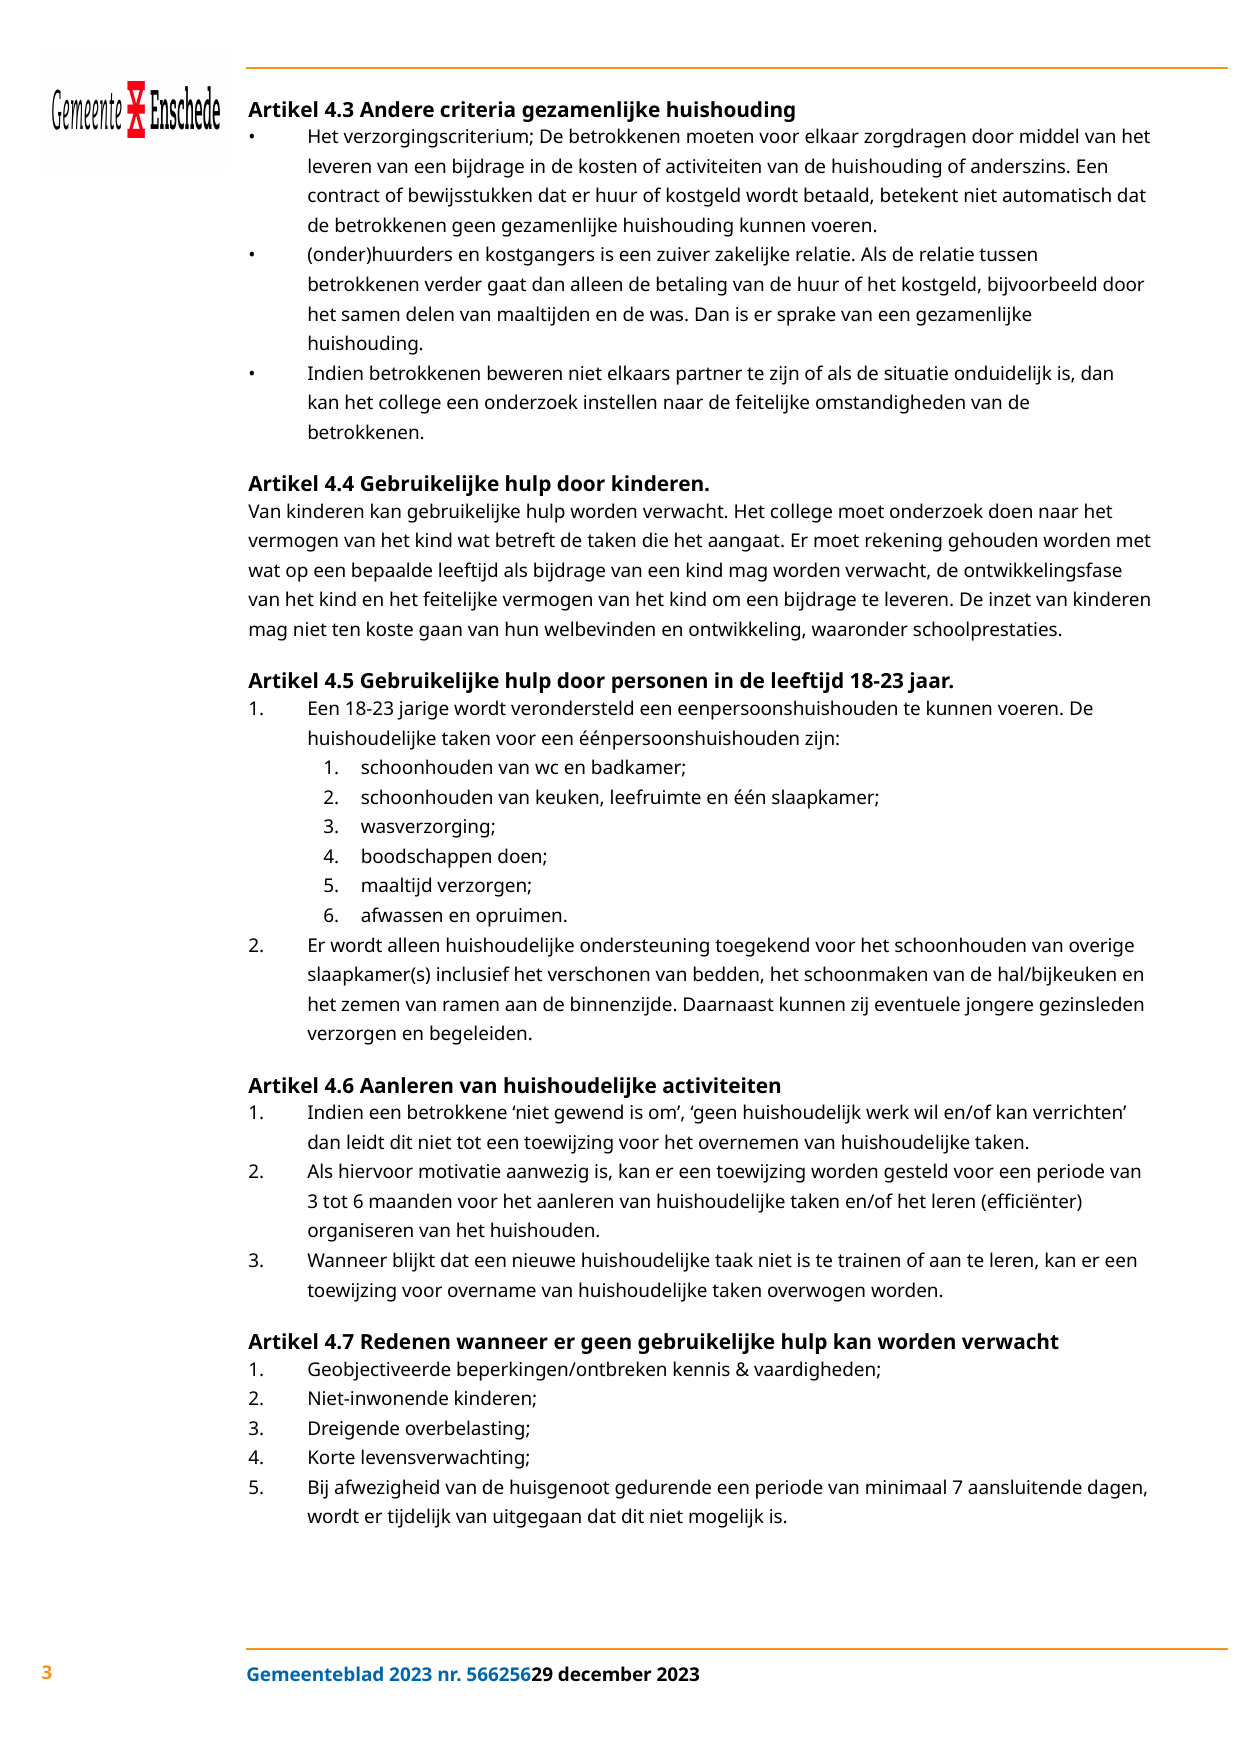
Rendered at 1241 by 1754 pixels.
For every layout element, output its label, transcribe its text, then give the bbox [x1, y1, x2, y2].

list boodschappen doen; [323, 843, 1152, 869]
list afwassen en opruimen. [323, 902, 1152, 928]
list schoonhouden van wc en badkamer; [323, 754, 1152, 780]
text Artikel 4.5 Gebruikelijke hulp door personen in de leeftijd 18-23 jaar. [248, 667, 1152, 695]
list Indien betrokkenen beweren niet elkaars partner te zijn of als de situatie onduidelijk is, dan kan het college een onderzoek instellen naar de feitelijke omstandigheden van de betrokkenen. [248, 360, 1152, 445]
text Artikel 4.6 Aanleren van huishoudelijke activiteiten [248, 1071, 1152, 1099]
list Niet-inwonende kinderen; [248, 1385, 1152, 1411]
text Artikel 4.4 Gebruikelijke hulp door kinderen. [248, 469, 1152, 498]
list Wanneer blijkt dat een nieuwe huishoudelijke taak niet is te trainen of aan te leren, kan er een toewijzing voor overname van huishoudelijke taken overwogen worden. [248, 1247, 1152, 1303]
text Van kinderen kan gebruikelijke hulp worden verwacht. Het college moet onderzoek doen naar het vermogen van het kind wat betreft de taken die het aangaat. Er moet rekening gehouden worden met wat op een bepaalde leeftijd als bijdrage van een kind mag worden verwacht, de ontwikkelingsfase van het kind en het feitelijke vermogen van het kind om een bijdrage te leveren. De inzet van kinderen mag niet ten koste gaan van hun welbevinden en ontwikkeling, waaronder schoolprestaties. [248, 498, 1152, 642]
picture [41, 47, 231, 172]
list Indien een betrokkene ‘niet gewend is om’, ‘geen huishoudelijk werk wil en/of kan verrichten’ dan leidt dit niet tot een toewijzing voor het overnemen van huishoudelijke taken. [248, 1099, 1152, 1155]
list Bij afwezigheid van de huisgenoot gedurende een periode van minimaal 7 aansluitende dagen, wordt er tijdelijk van uitgegaan dat dit niet mogelijk is. [248, 1474, 1152, 1529]
list (onder)huurders en kostgangers is een zuiver zakelijke relatie. Als de relatie tussen betrokkenen verder gaat dan alleen de betaling van de huur of het kostgeld, bijvoorbeeld door het samen delen van maaltijden en de was. Dan is er sprake van een gezamenlijke huishouding. [248, 242, 1152, 356]
list Geobjectiveerde beperkingen/ontbreken kennis & vaardigheden; [248, 1356, 1152, 1381]
list Korte levensverwachting; [248, 1444, 1152, 1470]
text Artikel 4.7 Redenen wanneer er geen gebruikelijke hulp kan worden verwacht [248, 1327, 1152, 1356]
list Dreigende overbelasting; [248, 1415, 1152, 1441]
list Een 18-23 jarige wordt verondersteld een eenpersoonshuishouden te kunnen voeren. De huishoudelijke taken voor een éénpersoonshuishouden zijn: [248, 695, 1152, 750]
list maaltijd verzorgen; [323, 873, 1152, 898]
text Artikel 4.3 Andere criteria gezamenlijke huishouding [248, 95, 1152, 123]
list Als hiervoor motivatie aanwezig is, kan er een toewijzing worden gesteld voor een periode van 3 tot 6 maanden voor het aanleren van huishoudelijke taken en/of het leren (efficiënter) organiseren van het huishouden. [248, 1158, 1152, 1243]
list schoonhouden van keuken, leefruimte en één slaapkamer; [323, 784, 1152, 809]
list Er wordt alleen huishoudelijke ondersteuning toegekend voor het schoonhouden van overige slaapkamer(s) inclusief het verschonen van bedden, het schoonmaken van de hal/bijkeuken en het zemen van ramen aan de binnenzijde. Daarnaast kunnen zij eventuele jongere gezinsleden verzorgen en begeleiden. [248, 932, 1152, 1046]
list wasverzorging; [323, 813, 1152, 839]
list Het verzorgingscriterium; De betrokkenen moeten voor elkaar zorgdragen door middel van het leveren van een bijdrage in de kosten of activiteiten van de huishouding of anderszins. Een contract of bewijsstukken dat er huur of kostgeld wordt betaald, betekent niet automatisch dat de betrokkenen geen gezamenlijke huishouding kunnen voeren. [248, 123, 1152, 238]
